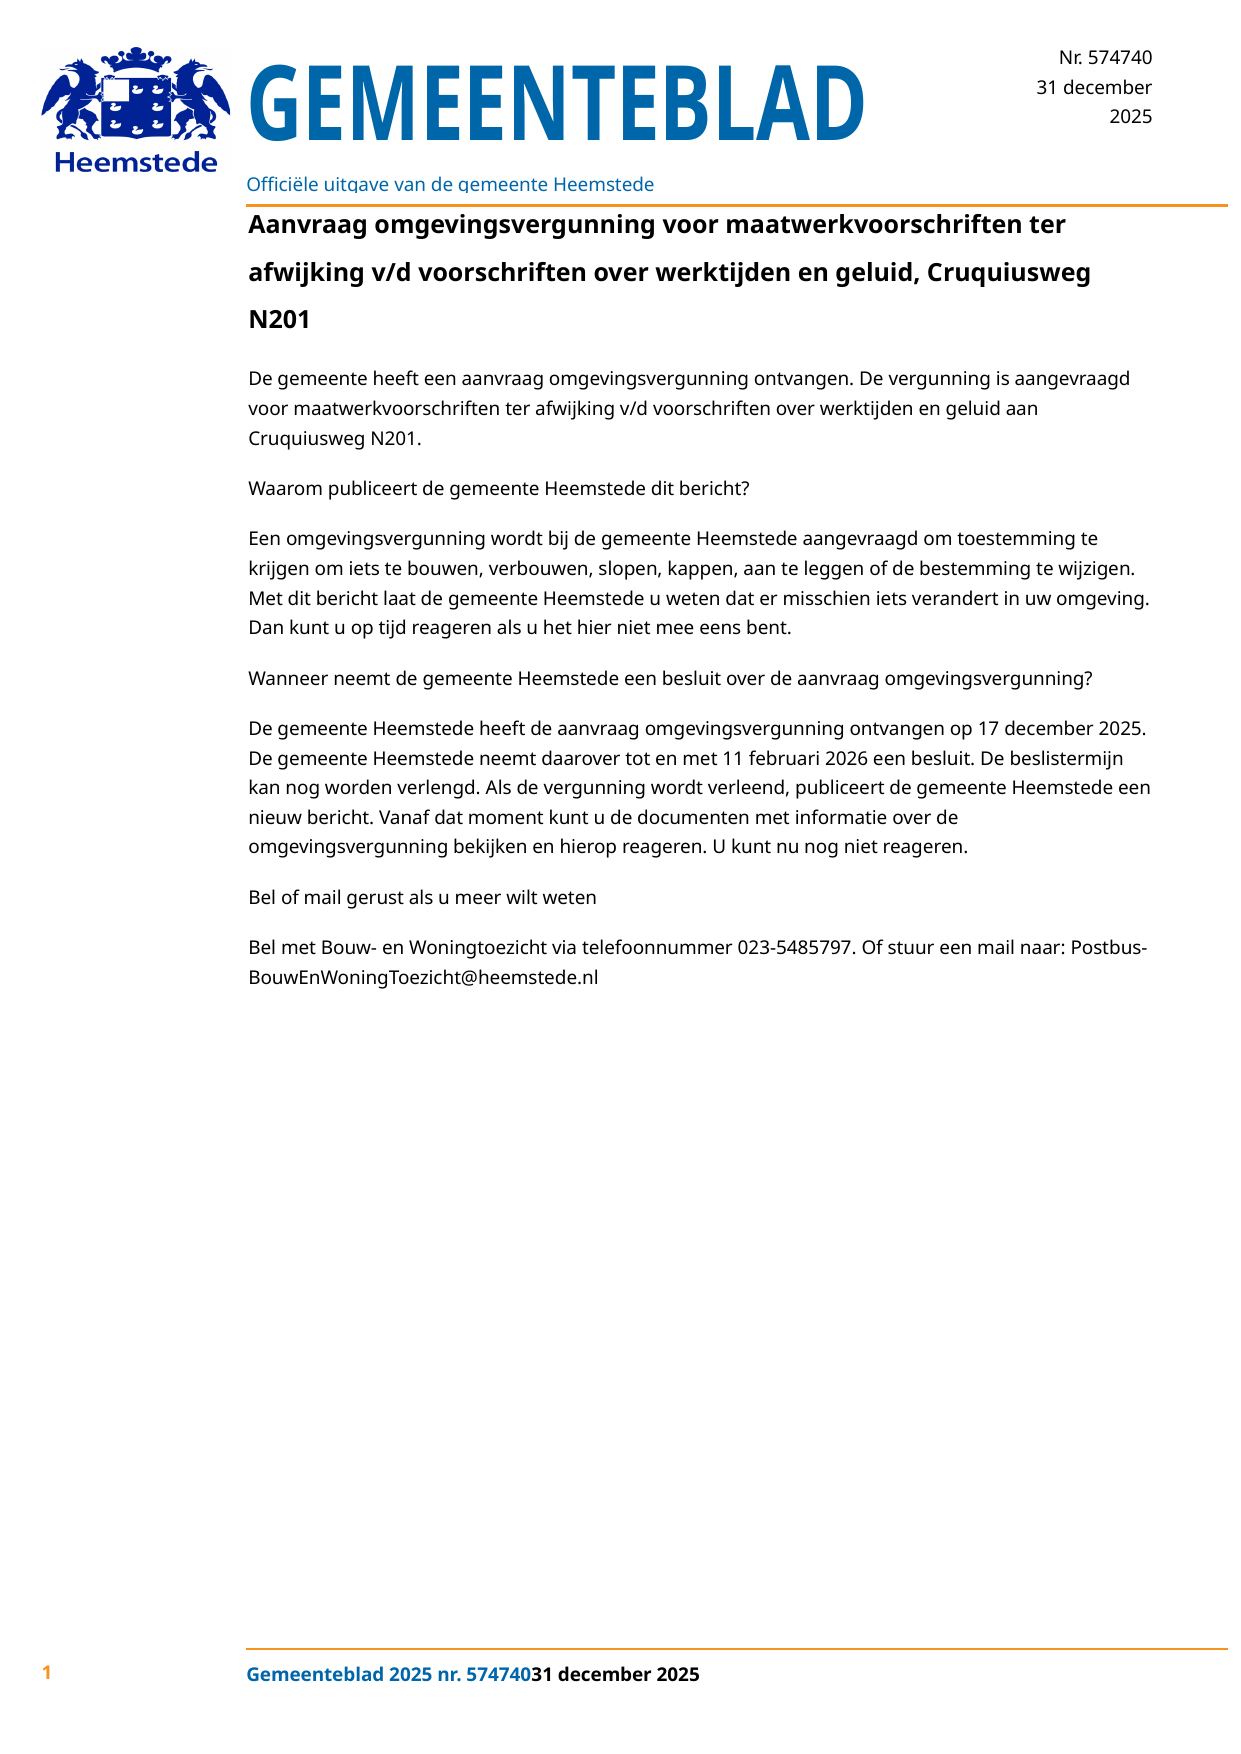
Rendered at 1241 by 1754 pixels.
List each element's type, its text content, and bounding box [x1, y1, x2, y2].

text Bel met Bouw- en Woningtoezicht via telefoonnummer 023-5485797. Of stuur een mail naar: Postbus-BouwEnWoningToezicht@heemstede.nl [248, 934, 1152, 989]
text Bel of mail gerust als u meer wilt weten [248, 884, 1152, 909]
picture [41, 47, 231, 172]
text Wanneer neemt de gemeente Heemstede een besluit over de aanvraag omgevingsvergunning? [248, 665, 1152, 690]
text De gemeente heeft een aanvraag omgevingsvergunning ontvangen. De vergunning is aangevraagd voor maatwerkvoorschriften ter afwijking v/d voorschriften over werktijden en geluid aan Cruquiusweg N201. [248, 366, 1152, 450]
text De gemeente Heemstede heeft de aanvraag omgevingsvergunning ontvangen op 17 december 2025. De gemeente Heemstede neemt daarover tot en met 11 februari 2026 een besluit. De beslistermijn kan nog worden verlengd. Als de vergunning wordt verleend, publiceert de gemeente Heemstede een nieuw bericht. Vanaf dat moment kunt u de documenten met informatie over de omgevingsvergunning bekijken en hierop reageren. U kunt nu nog niet reageren. [248, 715, 1152, 859]
text Een omgevingsvergunning wordt bij de gemeente Heemstede aangevraagd om toestemming te krijgen om iets te bouwen, verbouwen, slopen, kappen, aan te leggen of de bestemming te wijzigen. Met dit bericht laat de gemeente Heemstede u weten dat er misschien iets verandert in uw omgeving. Dan kunt u op tijd reageren als u het hier niet mee eens bent. [248, 526, 1152, 640]
text Aanvraag omgevingsvergunning voor maatwerkvoorschriften ter afwijking v/d voorschriften over werktijden en geluid, Cruquiusweg N201 [248, 207, 1152, 336]
text Waarom publiceert de gemeente Heemstede dit bericht? [248, 475, 1152, 501]
